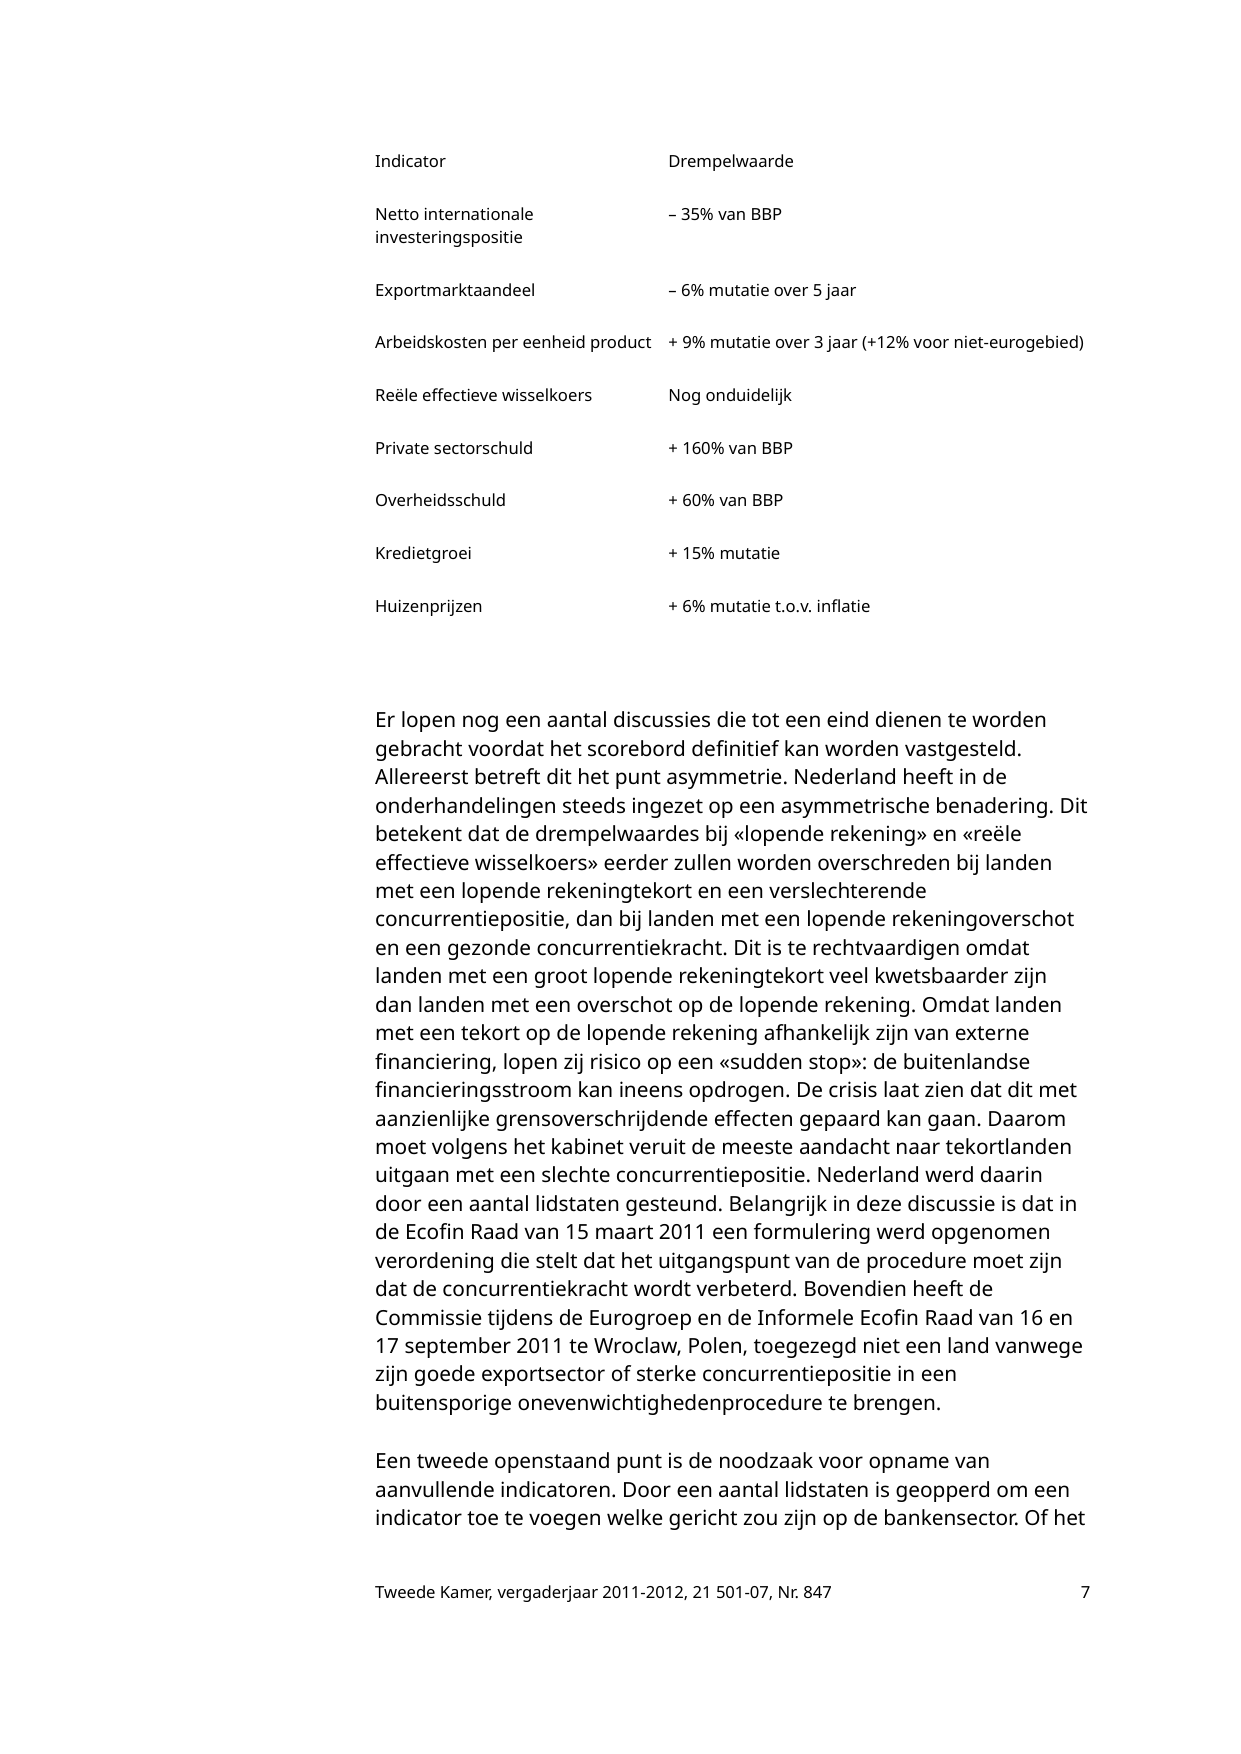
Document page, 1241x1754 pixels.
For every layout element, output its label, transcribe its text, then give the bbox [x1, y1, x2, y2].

table_cell Netto internationale investeringspositie [375, 203, 668, 278]
table_cell Reële effectieve wisselkoers [375, 384, 668, 436]
text Er lopen nog een aantal discussies die tot een eind dienen te worden gebracht voordat het scorebord definitief kan worden vastgesteld. Allereerst betreft dit het punt asymmetrie. Nederland heeft in de onderhandelingen steeds ingezet op een asymmetrische benadering. Dit betekent dat de drempelwaardes bij «lopende rekening» en «reële effectieve wisselkoers» eerder zullen worden overschreden bij landen met een lopende rekeningtekort en een verslechterende concurrentiepositie, dan bij landen met een lopende rekeningoverschot en een gezonde concurrentiekracht. Dit is te rechtvaardigen omdat landen met een groot lopende rekeningtekort veel kwetsbaarder zijn dan landen met een overschot op de lopende rekening. Omdat landen met een tekort op de lopende rekening afhankelijk zijn van externe financiering, lopen zij risico op een «sudden stop»: de buitenlandse financieringsstroom kan ineens opdrogen. De crisis laat zien dat dit met aanzienlijke grensoverschrijdende effecten gepaard kan gaan. Daarom moet volgens het kabinet veruit de meeste aandacht naar tekortlanden uitgaan met een slechte concurrentiepositie. Nederland werd daarin door een aantal lidstaten gesteund. Belangrijk in deze discussie is dat in de Ecofin Raad van 15 maart 2011 een formulering werd opgenomen verordening die stelt dat het uitgangspunt van de procedure moet zijn dat de concurrentiekracht wordt verbeterd. Bovendien heeft de Commissie tijdens de Eurogroep en de Informele Ecofin Raad van 16 en 17 september 2011 te Wroclaw, Polen, toegezegd niet een land vanwege zijn goede exportsector of sterke concurrentiepositie in een buitensporige onevenwichtighedenprocedure te brengen. [375, 706, 1090, 1416]
table_cell + 15% mutatie [668, 542, 1090, 594]
table_cell + 60% van BBP [668, 489, 1090, 542]
table_header Drempelwaarde [668, 150, 1090, 203]
table_cell + 160% van BBP [668, 436, 1090, 489]
table_cell – 6% mutatie over 5 jaar [668, 278, 1090, 331]
text Een tweede openstaand punt is de noodzaak voor opname van aanvullende indicatoren. Door een aantal lidstaten is geopperd om een indicator toe te voegen welke gericht zou zijn op de bankensector. Of het [375, 1446, 1090, 1532]
table_cell Exportmarktaandeel [375, 278, 668, 331]
table_cell – 35% van BBP [668, 203, 1090, 278]
table_cell Overheidsschuld [375, 489, 668, 542]
table_cell + 6% mutatie t.o.v. inflatie [668, 594, 1090, 647]
table_cell + 9% mutatie over 3 jaar (+12% voor niet-eurogebied) [668, 331, 1090, 383]
table_cell Arbeidskosten per eenheid product [375, 331, 668, 383]
table_cell Huizenprijzen [375, 594, 668, 647]
table_cell Kredietgroei [375, 542, 668, 594]
table_cell Private sectorschuld [375, 436, 668, 489]
table_header Indicator [375, 150, 668, 203]
table_cell Nog onduidelijk [668, 384, 1090, 436]
